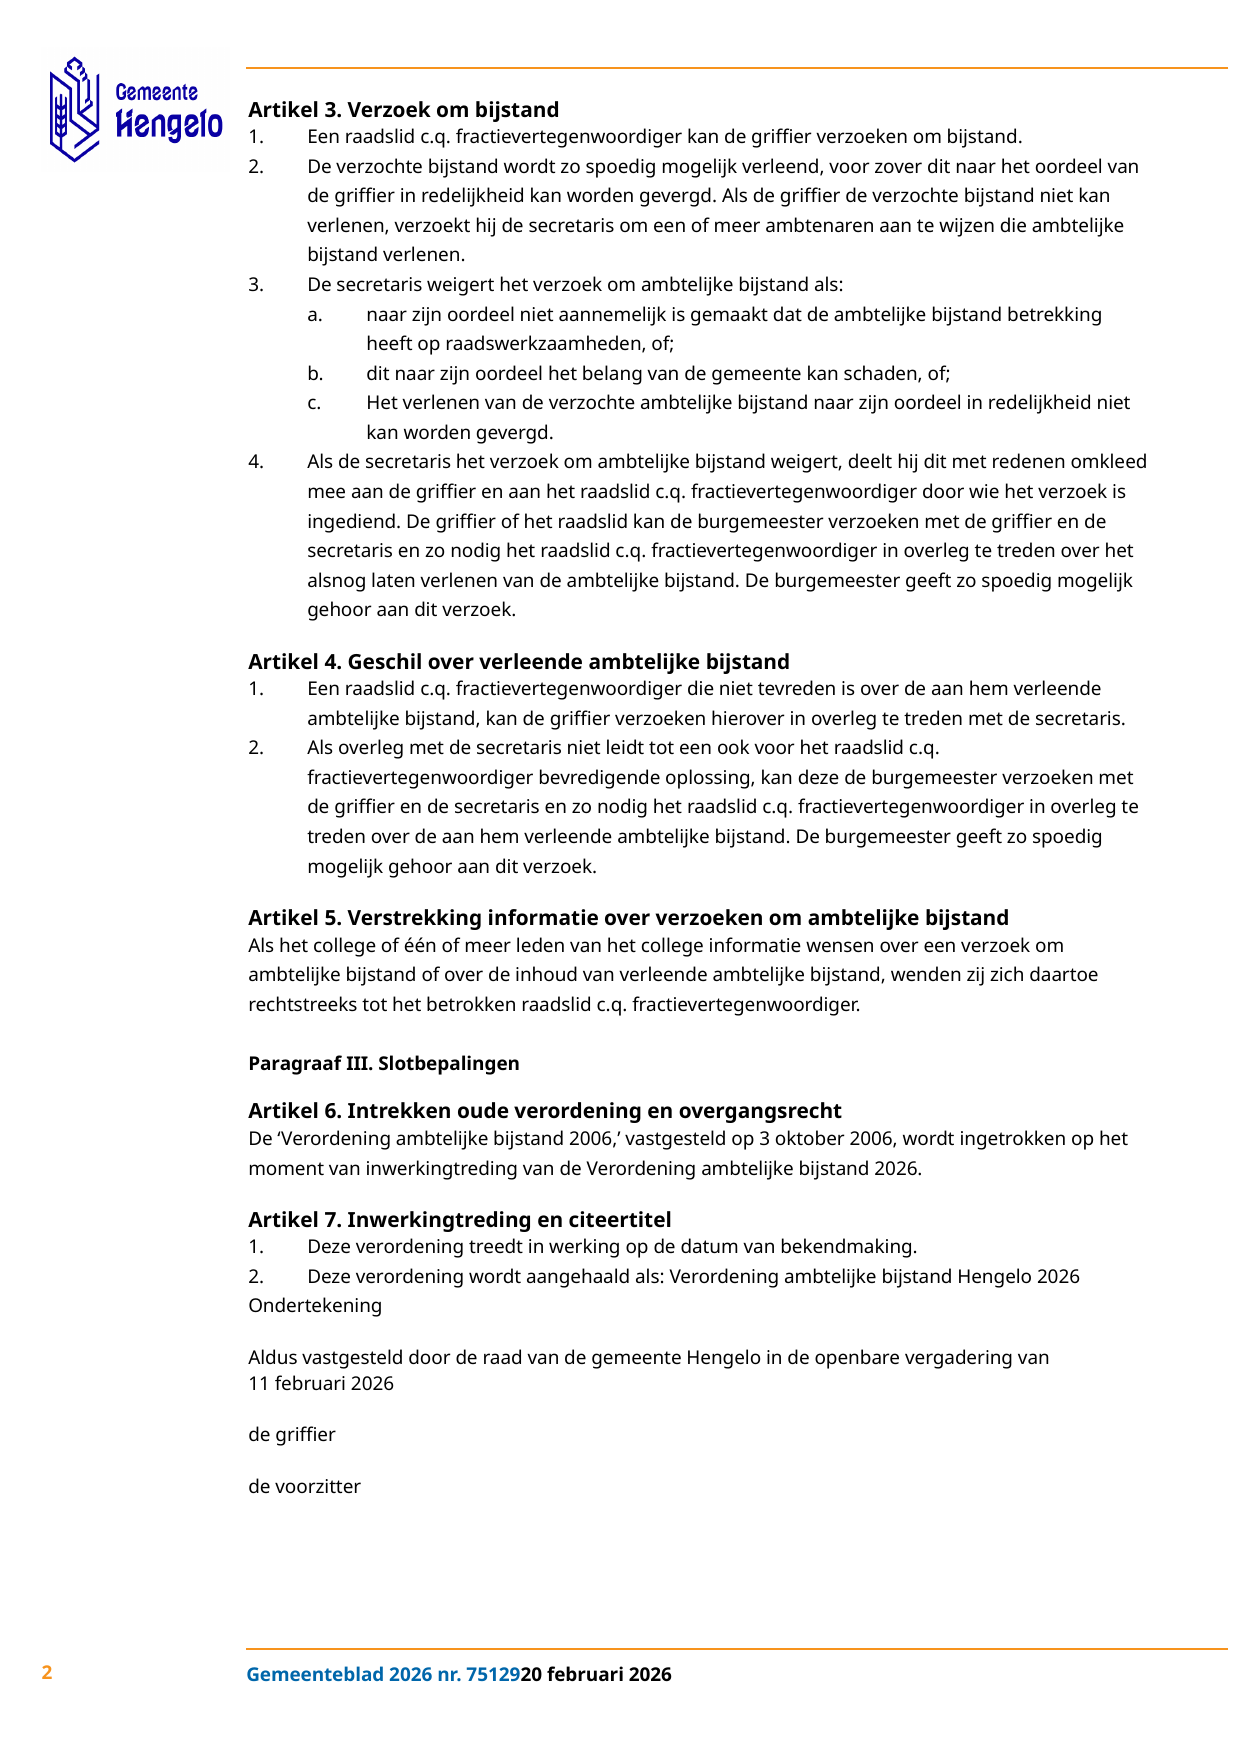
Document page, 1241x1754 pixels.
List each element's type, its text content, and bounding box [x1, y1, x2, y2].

list De verzochte bijstand wordt zo spoedig mogelijk verleend, voor zover dit naar het oordeel van de griffier in redelijkheid kan worden gevergd. Als de griffier de verzochte bijstand niet kan verlenen, verzoekt hij de secretaris om een of meer ambtenaren aan te wijzen die ambtelijke bijstand verlenen. [248, 153, 1152, 267]
text 11 februari 2026 [248, 1370, 1152, 1396]
text Artikel 4. Geschil over verleende ambtelijke bijstand [248, 647, 1152, 675]
text de griffier [248, 1421, 1152, 1447]
list De secretaris weigert het verzoek om ambtelijke bijstand als: [248, 271, 1152, 297]
list Een raadslid c.q. fractievertegenwoordiger kan de griffier verzoeken om bijstand. [248, 123, 1152, 149]
text Ondertekening [248, 1293, 1152, 1318]
list Het verlenen van de verzochte ambtelijke bijstand naar zijn oordeel in redelijkheid niet kan worden gevergd. [307, 389, 1152, 445]
text de voorzitter [248, 1473, 1152, 1498]
list Deze verordening wordt aangehaald als: Verordening ambtelijke bijstand Hengelo 2026 [248, 1263, 1152, 1289]
list Een raadslid c.q. fractievertegenwoordiger die niet tevreden is over de aan hem verleende ambtelijke bijstand, kan de griffier verzoeken hierover in overleg te treden met de secretaris. [248, 675, 1152, 731]
list Als de secretaris het verzoek om ambtelijke bijstand weigert, deelt hij dit met redenen omkleed mee aan de griffier en aan het raadslid c.q. fractievertegenwoordiger door wie het verzoek is ingediend. De griffier of het raadslid kan de burgemeester verzoeken met de griffier en de secretaris en zo nodig het raadslid c.q. fractievertegenwoordiger in overleg te treden over het alsnog laten verlenen van de ambtelijke bijstand. De burgemeester geeft zo spoedig mogelijk gehoor aan dit verzoek. [248, 449, 1152, 622]
list Als overleg met de secretaris niet leidt tot een ook voor het raadslid c.q. fractievertegenwoordiger bevredigende oplossing, kan deze de burgemeester verzoeken met de griffier en de secretaris en zo nodig het raadslid c.q. fractievertegenwoordiger in overleg te treden over de aan hem verleende ambtelijke bijstand. De burgemeester geeft zo spoedig mogelijk gehoor aan dit verzoek. [248, 734, 1152, 879]
list dit naar zijn oordeel het belang van de gemeente kan schaden, of; [307, 360, 1152, 386]
list naar zijn oordeel niet aannemelijk is gemaakt dat de ambtelijke bijstand betrekking heeft op raadswerkzaamheden, of; [307, 301, 1152, 356]
text Paragraaf III. Slotbepalingen [248, 1050, 1152, 1076]
picture [41, 47, 231, 172]
text Artikel 5. Verstrekking informatie over verzoeken om ambtelijke bijstand [248, 903, 1152, 932]
text De ‘Verordening ambtelijke bijstand 2006,’ vastgesteld op 3 oktober 2006, wordt ingetrokken op het moment van inwerkingtreding van de Verordening ambtelijke bijstand 2026. [248, 1125, 1152, 1180]
text Als het college of één of meer leden van het college informatie wensen over een verzoek om ambtelijke bijstand of over de inhoud van verleende ambtelijke bijstand, wenden zij zich daartoe rechtstreeks tot het betrokken raadslid c.q. fractievertegenwoordiger. [248, 932, 1152, 1017]
text Artikel 3. Verzoek om bijstand [248, 95, 1152, 123]
text Artikel 7. Inwerkingtreding en citeertitel [248, 1205, 1152, 1233]
text Aldus vastgesteld door de raad van de gemeente Hengelo in de openbare vergadering van [248, 1344, 1152, 1370]
text Artikel 6. Intrekken oude verordening en overgangsrecht [248, 1097, 1152, 1125]
list Deze verordening treedt in werking op de datum van bekendmaking. [248, 1233, 1152, 1259]
